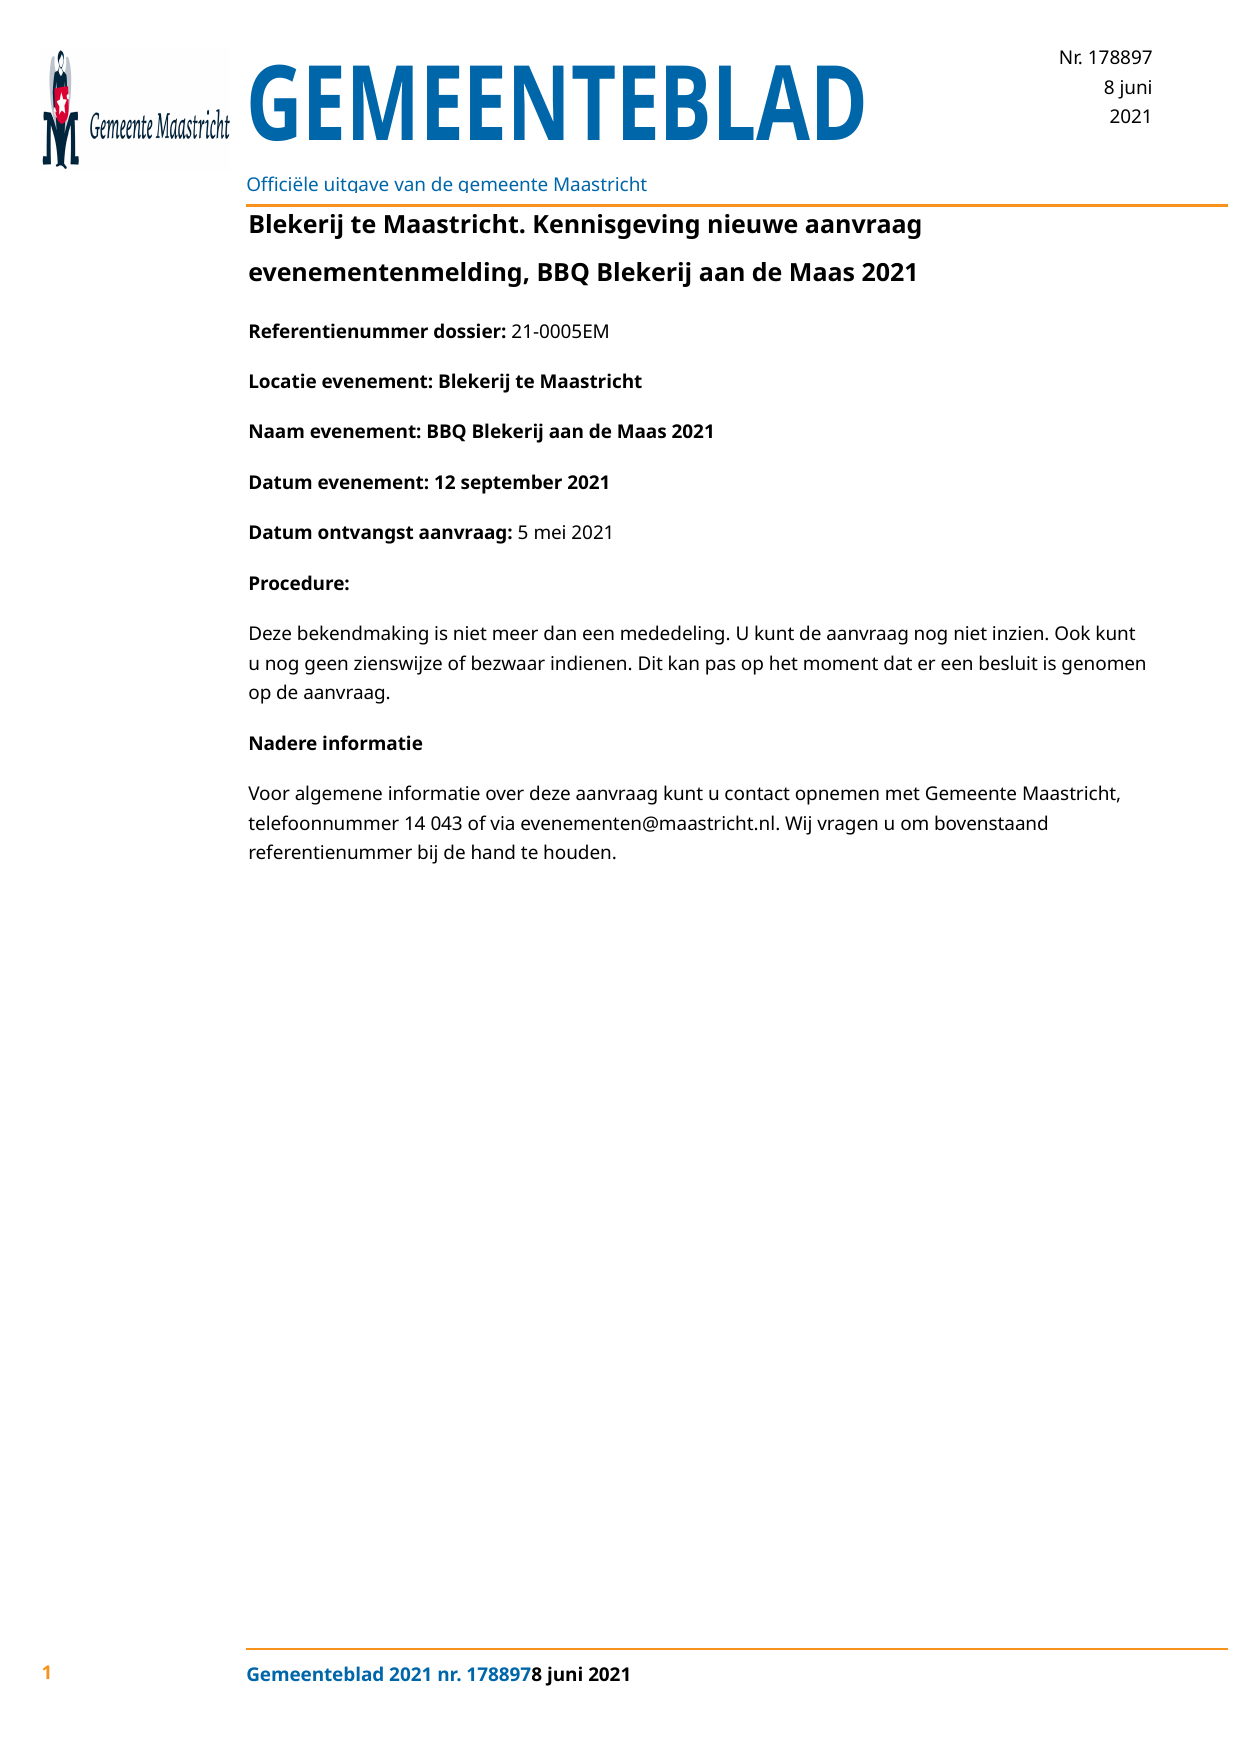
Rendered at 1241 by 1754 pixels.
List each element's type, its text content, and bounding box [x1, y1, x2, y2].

text Procedure: [248, 570, 1152, 596]
text Deze bekendmaking is niet meer dan een mededeling. U kunt de aanvraag nog niet inzien. Ook kunt u nog geen zienswijze of bezwaar indienen. Dit kan pas op het moment dat er een besluit is genomen op de aanvraag. [248, 620, 1152, 705]
picture [41, 47, 231, 172]
text Datum evenement: 12 september 2021 [248, 469, 1152, 495]
text Naam evenement: BBQ Blekerij aan de Maas 2021 [248, 419, 1152, 444]
text Locatie evenement: Blekerij te Maastricht [248, 368, 1152, 394]
text Nadere informatie [248, 730, 1152, 756]
text Datum ontvangst aanvraag: 5 mei 2021 [248, 519, 1152, 545]
text Referentienummer dossier: 21-0005EM [248, 318, 1152, 344]
text Voor algemene informatie over deze aanvraag kunt u contact opnemen met Gemeente Maastricht, telefoonnummer 14 043 of via evenementen@maastricht.nl. Wij vragen u om bovenstaand referentienummer bij de hand te houden. [248, 780, 1152, 865]
text Blekerij te Maastricht. Kennisgeving nieuwe aanvraag evenementenmelding, BBQ Blekerij aan de Maas 2021 [248, 207, 1152, 288]
